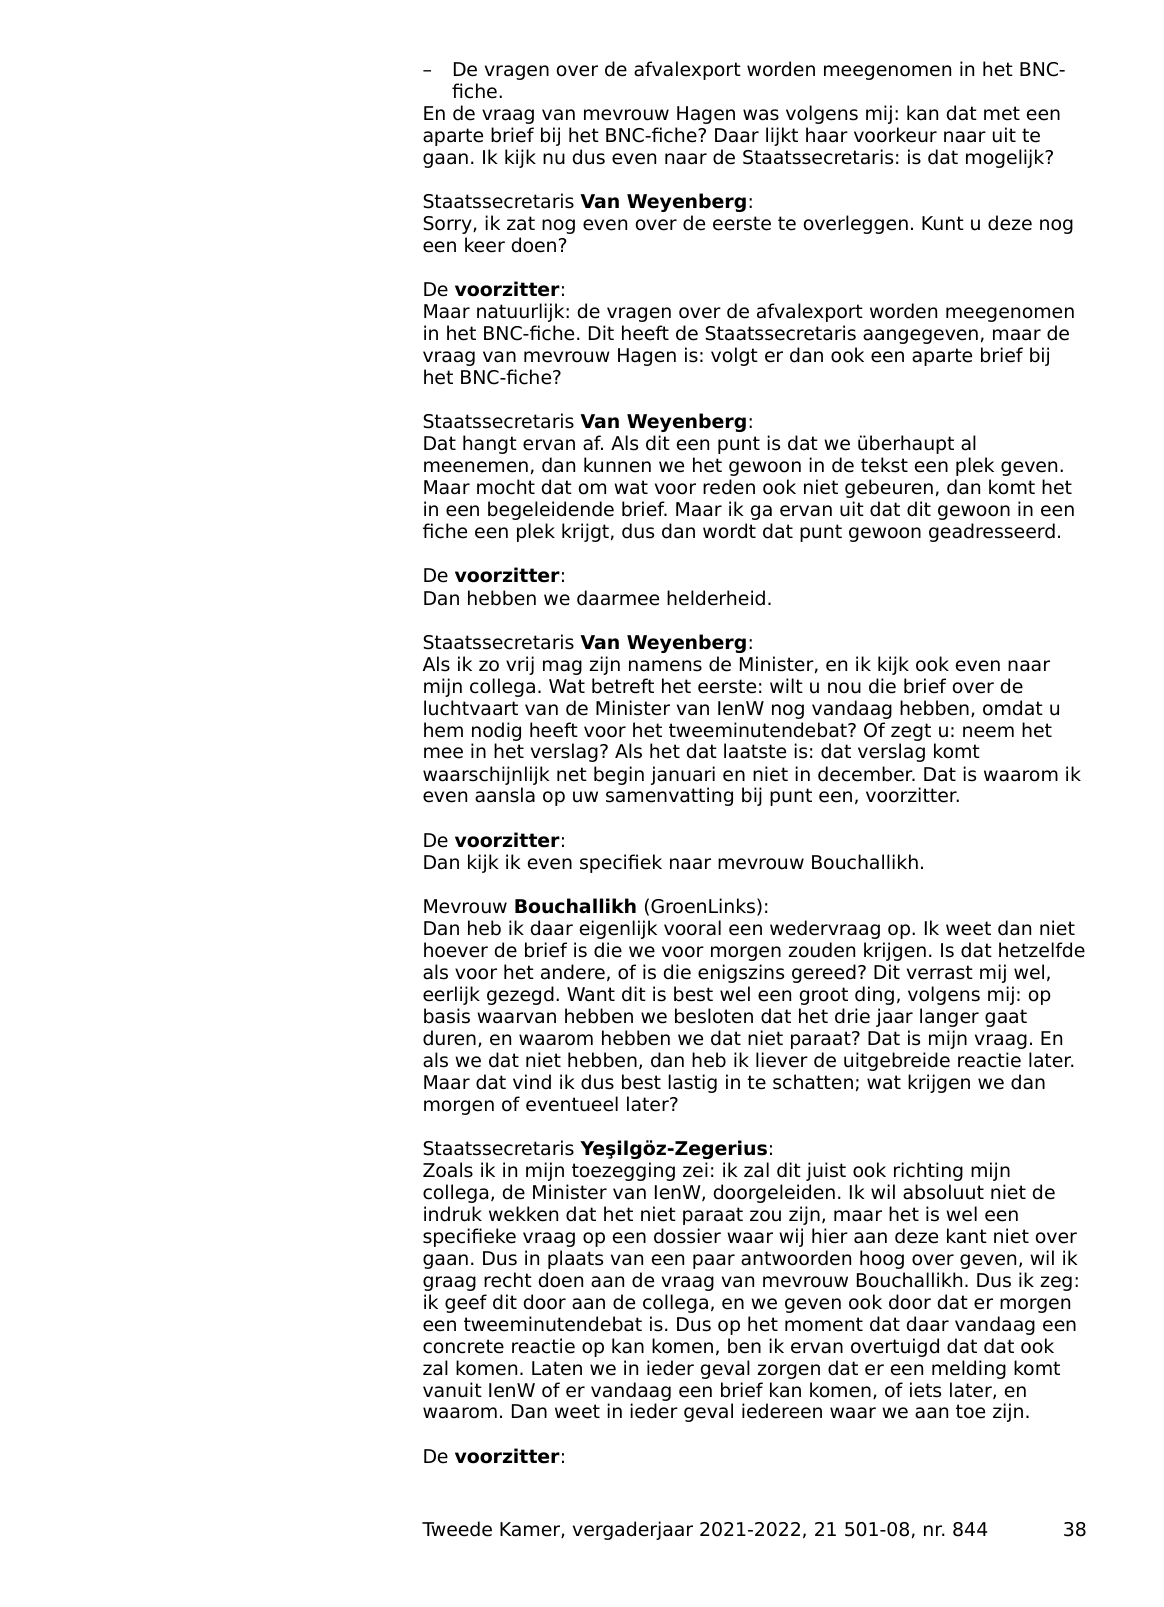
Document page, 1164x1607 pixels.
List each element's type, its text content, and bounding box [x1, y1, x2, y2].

text Staatssecretaris Yeşilgöz-Zegerius: [422, 1138, 1087, 1160]
text De voorzitter: [422, 829, 1087, 852]
text De voorzitter: [422, 279, 1087, 301]
text Maar natuurlijk: de vragen over de afvalexport worden meegenomen in het BNC-fiche. Dit heeft de Staatssecretaris aangegeven, maar de vraag van mevrouw Hagen is: volgt er dan ook een aparte brief bij het BNC-fiche? [422, 301, 1087, 389]
text De voorzitter: [422, 565, 1087, 587]
text Als ik zo vrij mag zijn namens de Minister, en ik kijk ook even naar mijn collega. Wat betreft het eerste: wilt u nou die brief over de luchtvaart van de Minister van IenW nog vandaag hebben, omdat u hem nodig heeft voor het tweeminutendebat? Of zegt u: neem het mee in het verslag? Als het dat laatste is: dat verslag komt waarschijnlijk net begin januari en niet in december. Dat is waarom ik even aansla op uw samenvatting bij punt een, voorzitter. [422, 653, 1087, 807]
text Mevrouw Bouchallikh (GroenLinks): [422, 896, 1087, 918]
text De voorzitter: [422, 1446, 1087, 1468]
text Dat hangt ervan af. Als dit een punt is dat we überhaupt al meenemen, dan kunnen we het gewoon in de tekst een plek geven. Maar mocht dat om wat voor reden ook niet gebeuren, dan komt het in een begeleidende brief. Maar ik ga ervan uit dat dit gewoon in een fiche een plek krijgt, dus dan wordt dat punt gewoon geadresseerd. [422, 433, 1087, 543]
text Staatssecretaris Van Weyenberg: [422, 632, 1087, 653]
text Dan kijk ik even specifiek naar mevrouw Bouchallikh. [422, 852, 1087, 873]
text Dan heb ik daar eigenlijk vooral een wedervraag op. Ik weet dan niet hoever de brief is die we voor morgen zouden krijgen. Is dat hetzelfde als voor het andere, of is die enigszins gereed? Dit verrast mij wel, eerlijk gezegd. Want dit is best wel een groot ding, volgens mij: op basis waarvan hebben we besloten dat het drie jaar langer gaat duren, en waarom hebben we dat niet paraat? Dat is mijn vraag. En als we dat niet hebben, dan heb ik liever de uitgebreide reactie later. Maar dat vind ik dus best lastig in te schatten; wat krijgen we dan morgen of eventueel later? [422, 918, 1087, 1116]
text Sorry, ik zat nog even over de eerste te overleggen. Kunt u deze nog een keer doen? [422, 213, 1087, 257]
text Zoals ik in mijn toezegging zei: ik zal dit juist ook richting mijn collega, de Minister van IenW, doorgeleiden. Ik wil absoluut niet de indruk wekken dat het niet paraat zou zijn, maar het is wel een specifieke vraag op een dossier waar wij hier aan deze kant niet over gaan. Dus in plaats van een paar antwoorden hoog over geven, wil ik graag recht doen aan de vraag van mevrouw Bouchallikh. Dus ik zeg: ik geef dit door aan de collega, en we geven ook door dat er morgen een tweeminutendebat is. Dus op het moment dat daar vandaag een concrete reactie op kan komen, ben ik ervan overtuigd dat dat ook zal komen. Laten we in ieder geval zorgen dat er een melding komt vanuit IenW of er vandaag een brief kan komen, of iets later, en waarom. Dan weet in ieder geval iedereen waar we aan toe zijn. [422, 1160, 1087, 1423]
text Staatssecretaris Van Weyenberg: [422, 191, 1087, 213]
text En de vraag van mevrouw Hagen was volgens mij: kan dat met een aparte brief bij het BNC-fiche? Daar lijkt haar voorkeur naar uit te gaan. Ik kijk nu dus even naar de Staatssecretaris: is dat mogelijk? [422, 103, 1087, 169]
text – De vragen over de afvalexport worden meegenomen in het BNC-fiche. [422, 59, 1087, 103]
text Dan hebben we daarmee helderheid. [422, 587, 1087, 609]
text Staatssecretaris Van Weyenberg: [422, 411, 1087, 433]
